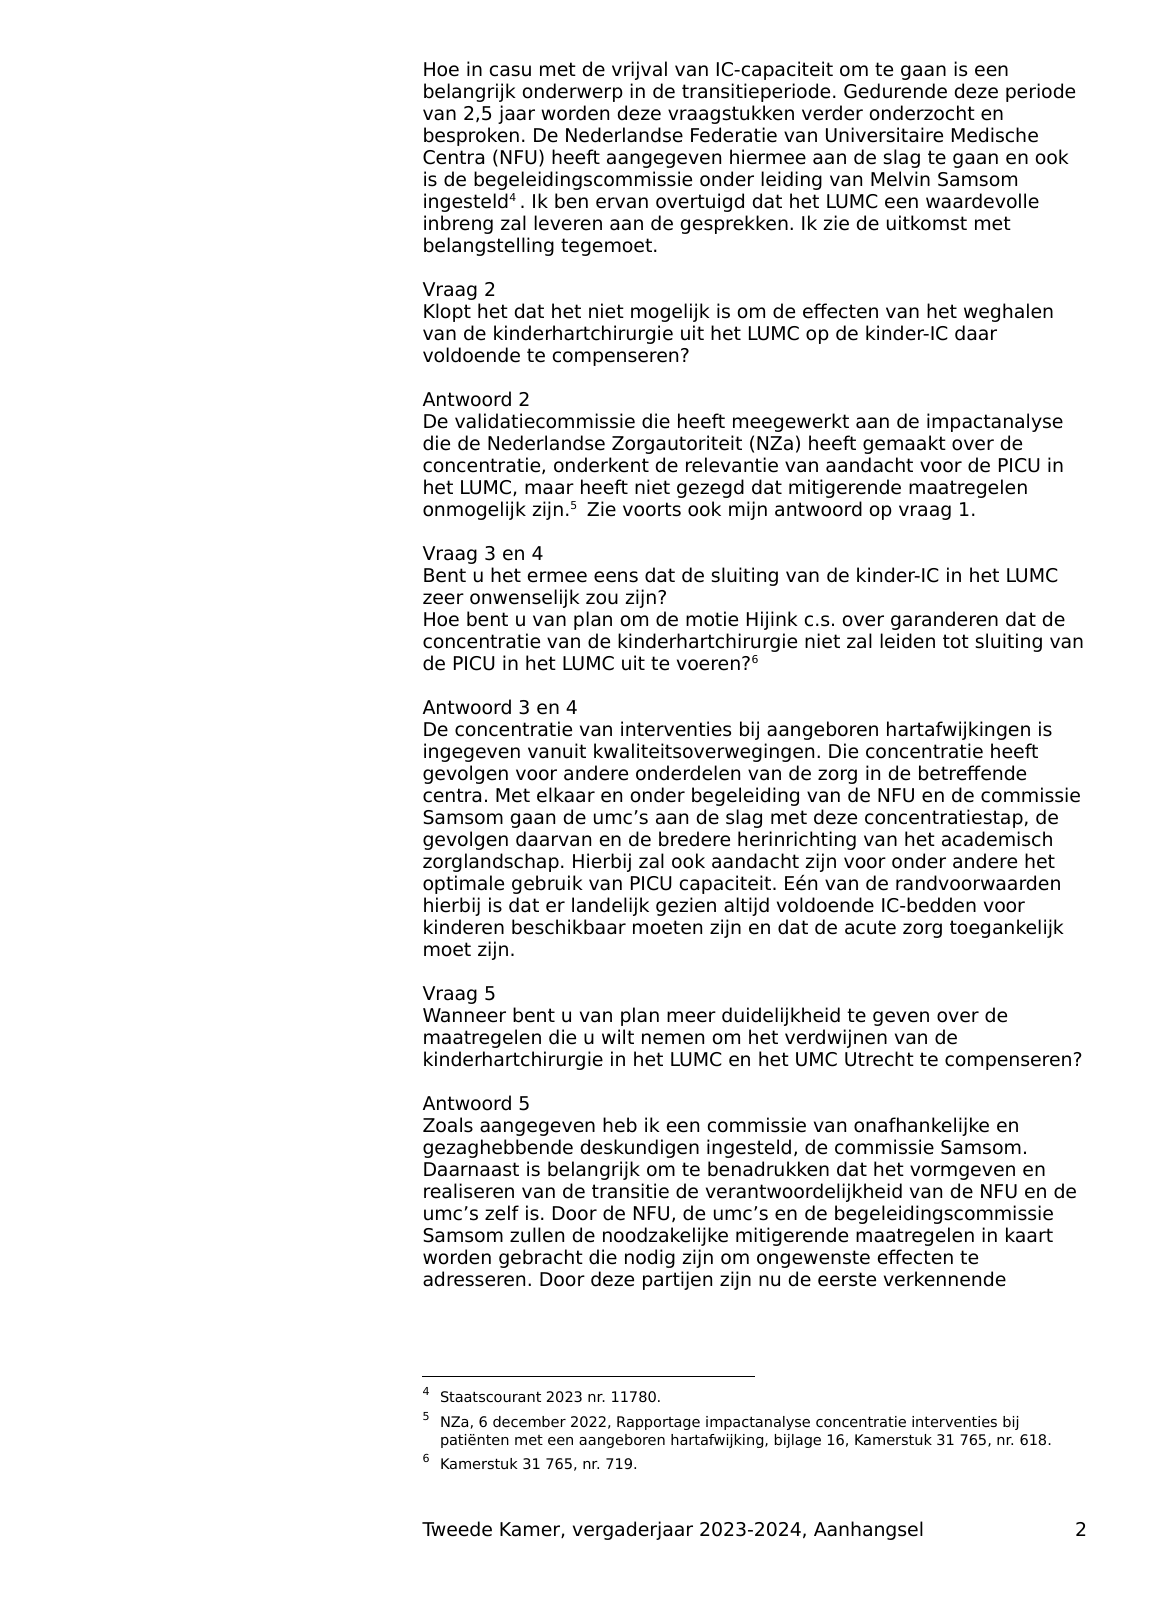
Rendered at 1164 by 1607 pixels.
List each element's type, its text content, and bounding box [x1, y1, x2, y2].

text Hoe bent u van plan om de motie Hijink c.s. over garanderen dat de concentratie van de kinderhartchirurgie niet zal leiden tot sluiting van de PICU in het LUMC uit te voeren? [422, 609, 1087, 675]
text Antwoord 2 [422, 389, 1087, 411]
text Vraag 2 [422, 279, 1087, 301]
text De concentratie van interventies bij aangeboren hartafwijkingen is ingegeven vanuit kwaliteitsoverwegingen. Die concentratie heeft gevolgen voor andere onderdelen van de zorg in de betreffende centra. Met elkaar en onder begeleiding van de NFU en de commissie Samsom gaan de umc’s aan de slag met deze concentratiestap, de gevolgen daarvan en de bredere herinrichting van het academisch zorglandschap. Hierbij zal ook aandacht zijn voor onder andere het optimale gebruik van PICU capaciteit. Eén van de randvoorwaarden hierbij is dat er landelijk gezien altijd voldoende IC-bedden voor kinderen beschikbaar moeten zijn en dat de acute zorg toegankelijk moet zijn. [422, 719, 1087, 961]
text Hoe in casu met de vrijval van IC-capaciteit om te gaan is een belangrijk onderwerp in de transitieperiode. Gedurende deze periode van 2,5 jaar worden deze vraagstukken verder onderzocht en besproken. De Nederlandse Federatie van Universitaire Medische Centra (NFU) heeft aangegeven hiermee aan de slag te gaan en ook is de begeleidingscommissie onder leiding van Melvin Samsom ingesteld. Ik ben ervan overtuigd dat het LUMC een waardevolle inbreng zal leveren aan de gesprekken. Ik zie de uitkomst met belangstelling tegemoet. [422, 59, 1087, 257]
text Kamerstuk 31 765, nr. 719. [422, 1452, 1087, 1474]
text Bent u het ermee eens dat de sluiting van de kinder-IC in het LUMC zeer onwenselijk zou zijn? [422, 565, 1087, 609]
text NZa, 6 december 2022, Rapportage impactanalyse concentratie interventies bij patiënten met een aangeboren hartafwijking, bijlage 16, Kamerstuk 31 765, nr. 618. [422, 1410, 1087, 1449]
text Vraag 3 en 4 [422, 543, 1087, 565]
text Antwoord 3 en 4 [422, 697, 1087, 719]
text Wanneer bent u van plan meer duidelijkheid te geven over de maatregelen die u wilt nemen om het verdwijnen van de kinderhartchirurgie in het LUMC en het UMC Utrecht te compenseren? [422, 1005, 1087, 1071]
text Zoals aangegeven heb ik een commissie van onafhankelijke en gezaghebbende deskundigen ingesteld, de commissie Samsom. Daarnaast is belangrijk om te benadrukken dat het vormgeven en realiseren van de transitie de verantwoordelijkheid van de NFU en de umc’s zelf is. Door de NFU, de umc’s en de begeleidingscommissie Samsom zullen de noodzakelijke mitigerende maatregelen in kaart worden gebracht die nodig zijn om ongewenste effecten te adresseren. Door deze partijen zijn nu de eerste verkennende [422, 1115, 1087, 1291]
text Antwoord 5 [422, 1093, 1087, 1115]
text Staatscourant 2023 nr. 11780. [422, 1385, 1087, 1407]
text Klopt het dat het niet mogelijk is om de effecten van het weghalen van de kinderhartchirurgie uit het LUMC op de kinder-IC daar voldoende te compenseren? [422, 301, 1087, 367]
text Vraag 5 [422, 983, 1087, 1005]
text De validatiecommissie die heeft meegewerkt aan de impactanalyse die de Nederlandse Zorgautoriteit (NZa) heeft gemaakt over de concentratie, onderkent de relevantie van aandacht voor de PICU in het LUMC, maar heeft niet gezegd dat mitigerende maatregelen onmogelijk zijn. Zie voorts ook mijn antwoord op vraag 1. [422, 411, 1087, 521]
